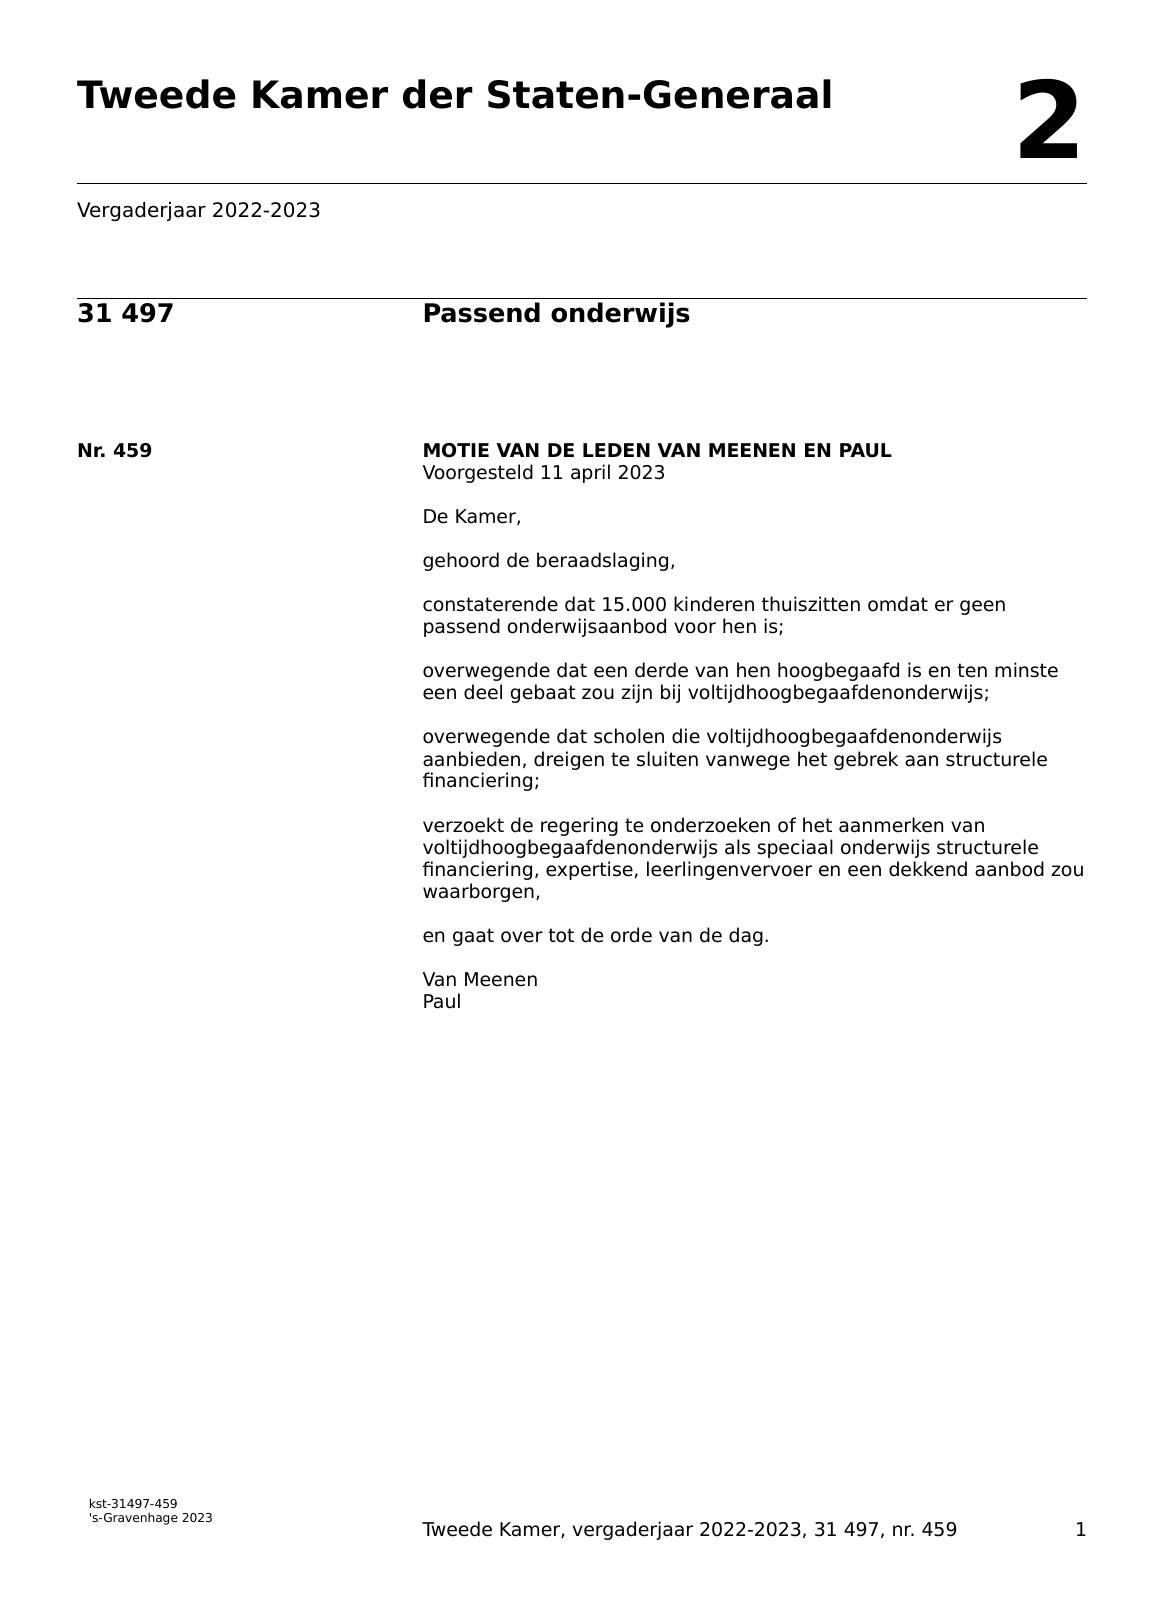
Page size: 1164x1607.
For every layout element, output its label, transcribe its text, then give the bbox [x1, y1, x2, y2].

text verzoekt de regering te onderzoeken of het aanmerken van voltijdhoogbegaafdenonderwijs als speciaal onderwijs structurele financiering, expertise, leerlingenvervoer en een dekkend aanbod zou waarborgen, [422, 814, 1087, 902]
text gehoord de beraadslaging, [422, 550, 1087, 572]
text De Kamer, [422, 506, 1087, 528]
text constaterende dat 15.000 kinderen thuiszitten omdat er geen passend onderwijsaanbod voor hen is; [422, 594, 1087, 638]
text kst-31497-459 [88, 1497, 323, 1511]
text Voorgesteld 11 april 2023 [422, 462, 1087, 484]
text en gaat over tot de orde van de dag. [422, 925, 1087, 947]
text 's-Gravenhage 2023 [88, 1511, 323, 1525]
table_cell Vergaderjaar 2022-2023 [77, 184, 1087, 298]
subtitle 31 497 Passend onderwijs [77, 299, 1087, 329]
subtitle Nr. 459 MOTIE VAN DE LEDEN VAN MEENEN EN PAUL [77, 440, 1087, 462]
text Paul [422, 991, 1087, 1013]
table_header 2 [886, 59, 1087, 183]
table_header Tweede Kamer der Staten-Generaal [77, 59, 886, 183]
text overwegende dat scholen die voltijdhoogbegaafdenonderwijs aanbieden, dreigen te sluiten vanwege het gebrek aan structurele financiering; [422, 726, 1087, 792]
text Van Meenen [422, 969, 1087, 991]
text overwegende dat een derde van hen hoogbegaafd is en ten minste een deel gebaat zou zijn bij voltijdhoogbegaafdenonderwijs; [422, 660, 1087, 704]
